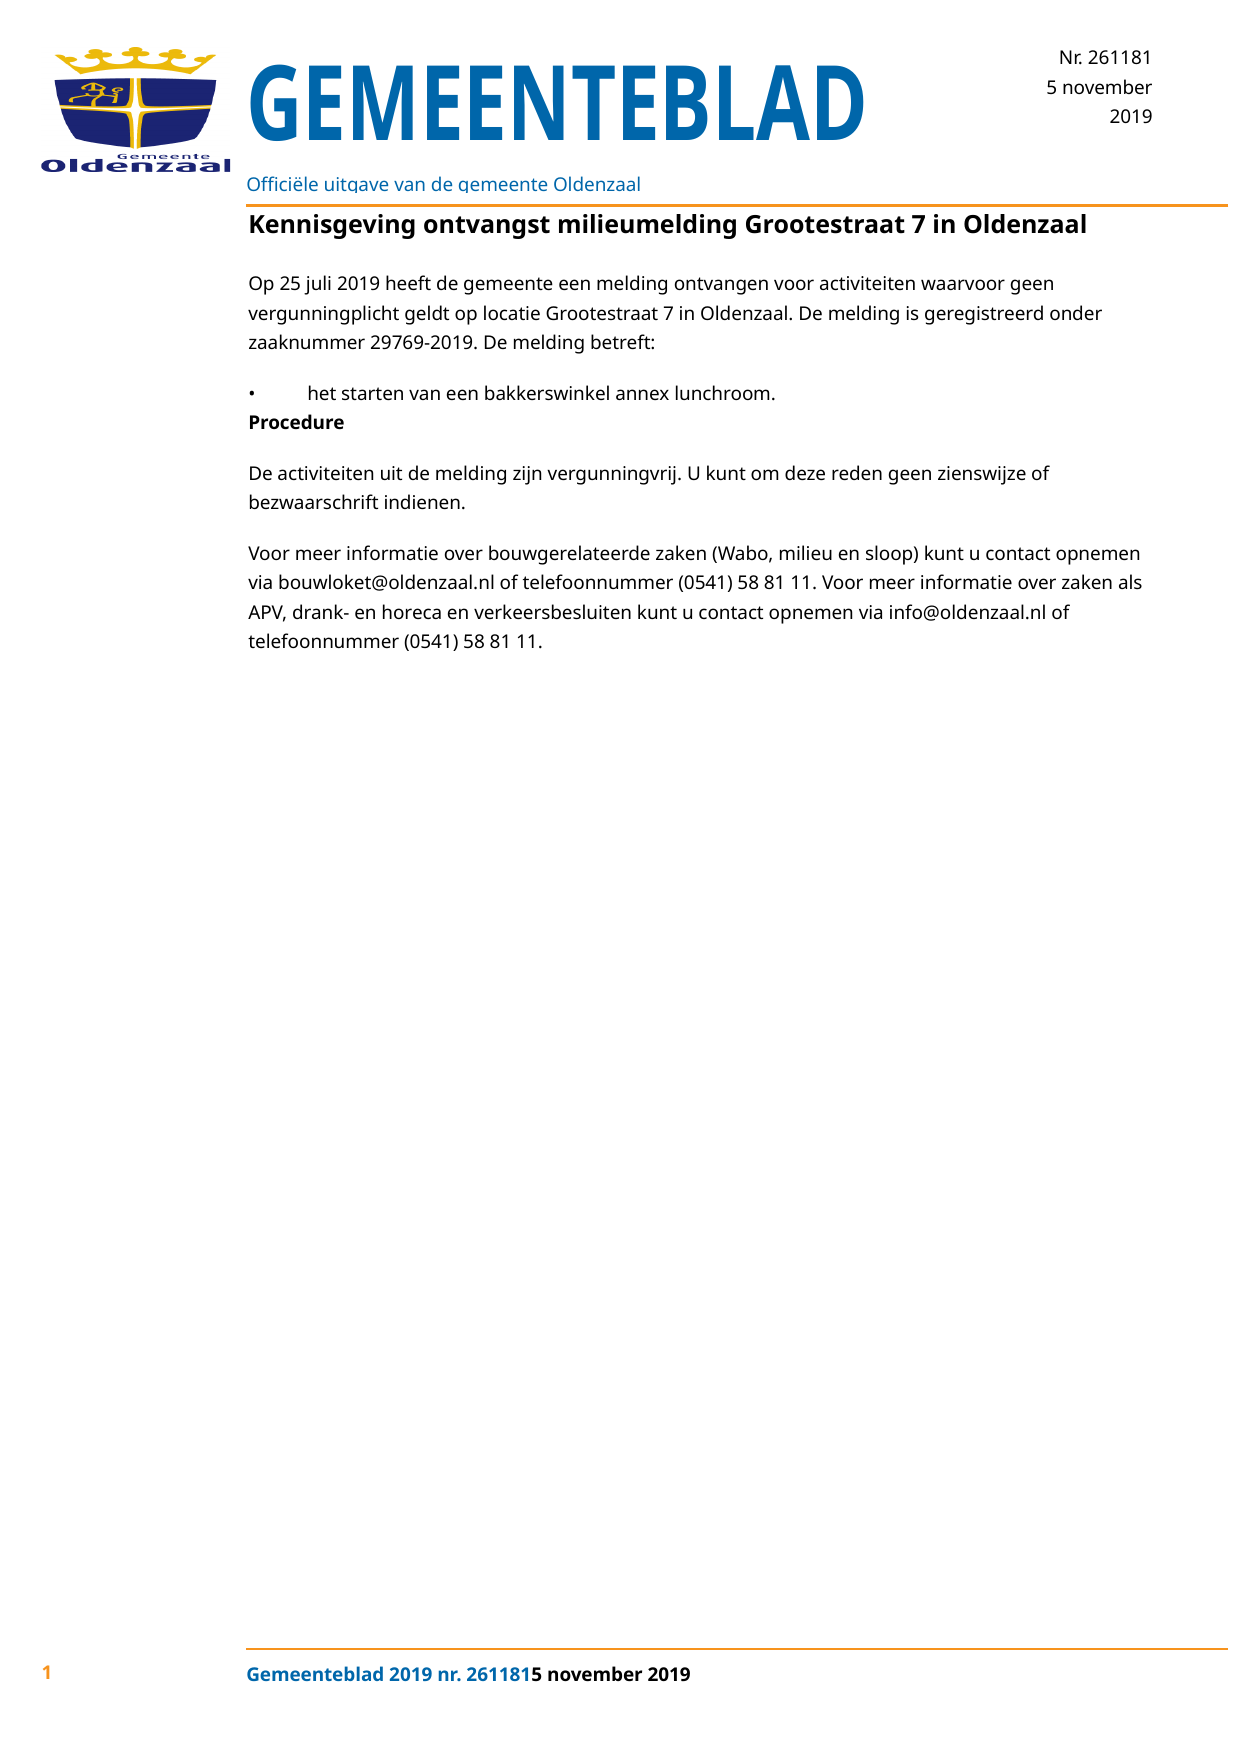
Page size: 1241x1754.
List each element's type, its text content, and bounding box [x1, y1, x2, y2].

text Kennisgeving ontvangst milieumelding Grootestraat 7 in Oldenzaal [248, 207, 1152, 241]
text Voor meer informatie over bouwgerelateerde zaken (Wabo, milieu en sloop) kunt u contact opnemen via bouwloket@oldenzaal.nl of telefoonnummer (0541) 58 81 11. Voor meer informatie over zaken als APV, drank- en horeca en verkeersbesluiten kunt u contact opnemen via info@oldenzaal.nl of telefoonnummer (0541) 58 81 11. [248, 540, 1152, 654]
text De activiteiten uit de melding zijn vergunningvrij. U kunt om deze reden geen zienswijze of bezwaarschrift indienen. [248, 460, 1152, 515]
list het starten van een bakkerswinkel annex lunchroom. [248, 380, 1152, 406]
text Op 25 juli 2019 heeft de gemeente een melding ontvangen voor activiteiten waarvoor geen vergunningplicht geldt op locatie Grootestraat 7 in Oldenzaal. De melding is geregistreerd onder zaaknummer 29769-2019. De melding betreft: [248, 270, 1152, 355]
text Procedure [248, 409, 1152, 435]
picture [41, 47, 231, 172]
